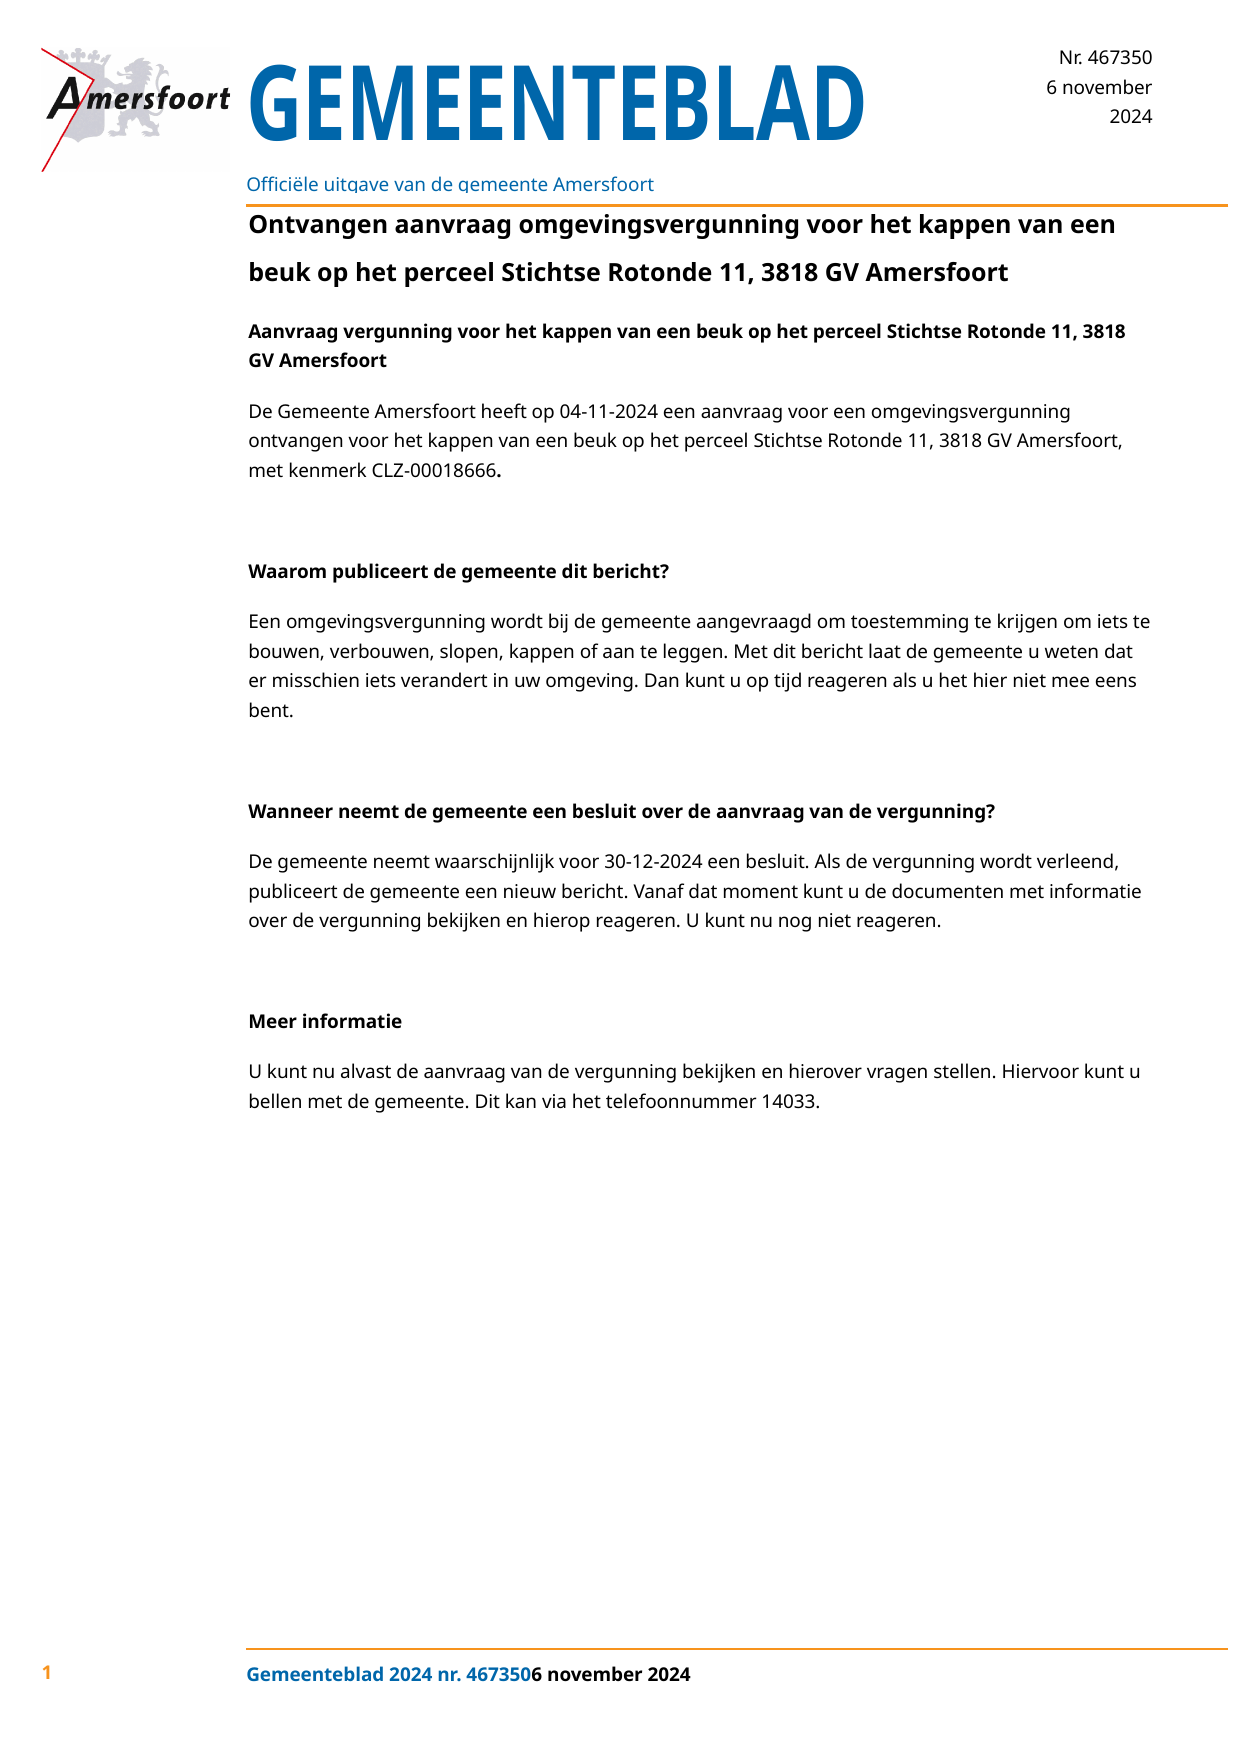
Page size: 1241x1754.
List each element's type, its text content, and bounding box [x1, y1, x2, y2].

text De Gemeente Amersfoort heeft op 04-11-2024 een aanvraag voor een omgevingsvergunning ontvangen voor het kappen van een beuk op het perceel Stichtse Rotonde 11, 3818 GV Amersfoort, met kenmerk CLZ-00018666. [248, 398, 1152, 483]
text Een omgevingsvergunning wordt bij de gemeente aangevraagd om toestemming te krijgen om iets te bouwen, verbouwen, slopen, kappen of aan te leggen. Met dit bericht laat de gemeente u weten dat er misschien iets verandert in uw omgeving. Dan kunt u op tijd reageren als u het hier niet mee eens bent. [248, 608, 1152, 723]
text U kunt nu alvast de aanvraag van de vergunning bekijken en hierover vragen stellen. Hiervoor kunt u bellen met de gemeente. Dit kan via het telefoonnummer 14033. [248, 1059, 1152, 1114]
text De gemeente neemt waarschijnlijk voor 30-12-2024 een besluit. Als de vergunning wordt verleend, publiceert de gemeente een nieuw bericht. Vanaf dat moment kunt u de documenten met informatie over de vergunning bekijken en hierop reageren. U kunt nu nog niet reageren. [248, 848, 1152, 933]
text Ontvangen aanvraag omgevingsvergunning voor het kappen van een beuk op het perceel Stichtse Rotonde 11, 3818 GV Amersfoort [248, 207, 1152, 288]
text Meer informatie [248, 1008, 1152, 1034]
picture [41, 47, 231, 172]
text Aanvraag vergunning voor het kappen van een beuk op het perceel Stichtse Rotonde 11, 3818 GV Amersfoort [248, 318, 1152, 373]
text Wanneer neemt de gemeente een besluit over de aanvraag van de vergunning? [248, 798, 1152, 824]
text Waarom publiceert de gemeente dit bericht? [248, 558, 1152, 584]
